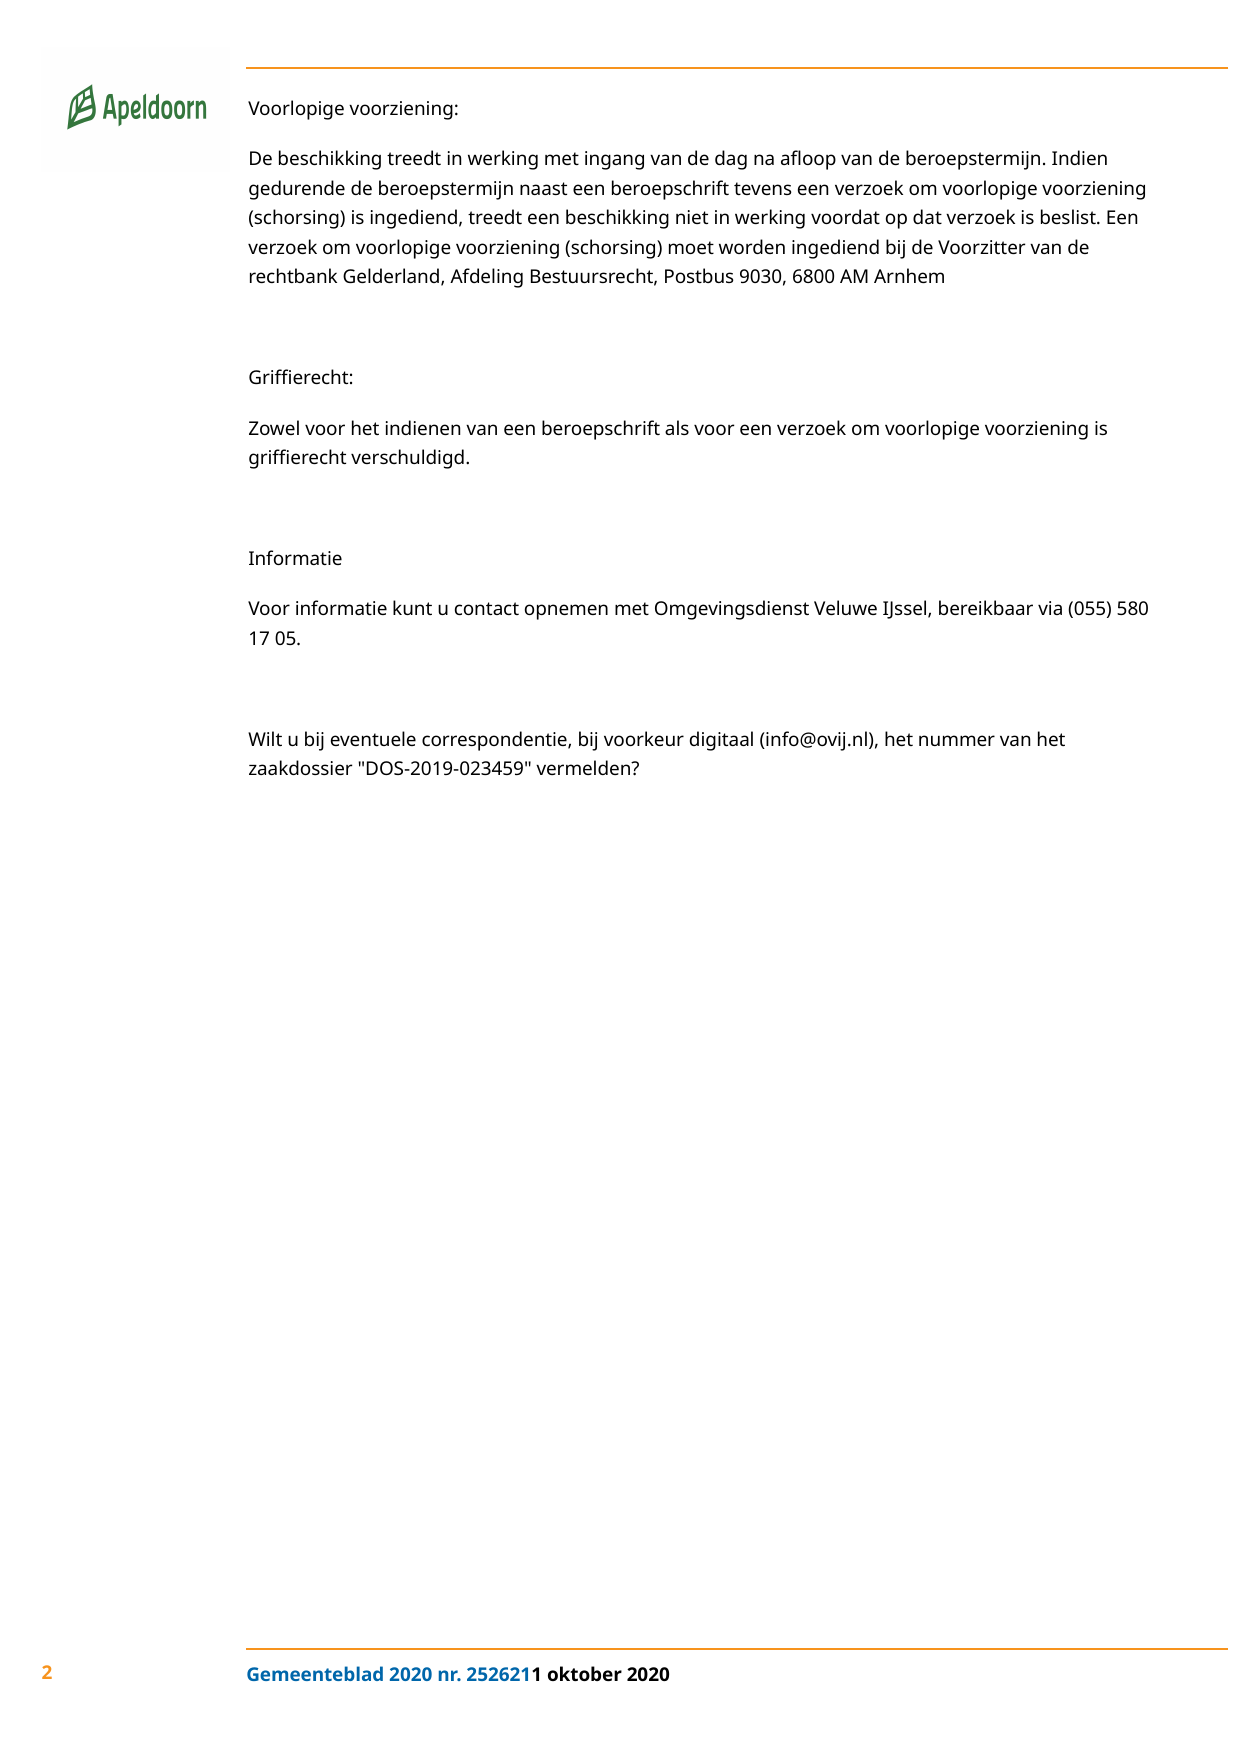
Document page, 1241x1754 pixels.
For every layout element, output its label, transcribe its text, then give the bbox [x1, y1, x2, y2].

text Wilt u bij eventuele correspondentie, bij voorkeur digitaal (info@ovij.nl), het nummer van het zaakdossier "DOS-2019-023459" vermelden? [248, 726, 1152, 781]
picture [41, 47, 231, 172]
text Voor informatie kunt u contact opnemen met Omgevingsdienst Veluwe IJssel, bereikbaar via (055) 580 17 05. [248, 596, 1152, 651]
text De beschikking treedt in werking met ingang van de dag na afloop van de beroepstermijn. Indien gedurende de beroepstermijn naast een beroepschrift tevens een verzoek om voorlopige voorziening (schorsing) is ingediend, treedt een beschikking niet in werking voordat op dat verzoek is beslist. Een verzoek om voorlopige voorziening (schorsing) moet worden ingediend bij de Voorzitter van de rechtbank Gelderland, Afdeling Bestuursrecht, Postbus 9030, 6800 AM Arnhem [248, 145, 1152, 289]
text Voorlopige voorziening: [248, 95, 1152, 121]
text Informatie [248, 545, 1152, 571]
text Griffierecht: [248, 364, 1152, 390]
text Zowel voor het indienen van een beroepschrift als voor een verzoek om voorlopige voorziening is griffierecht verschuldigd. [248, 415, 1152, 470]
